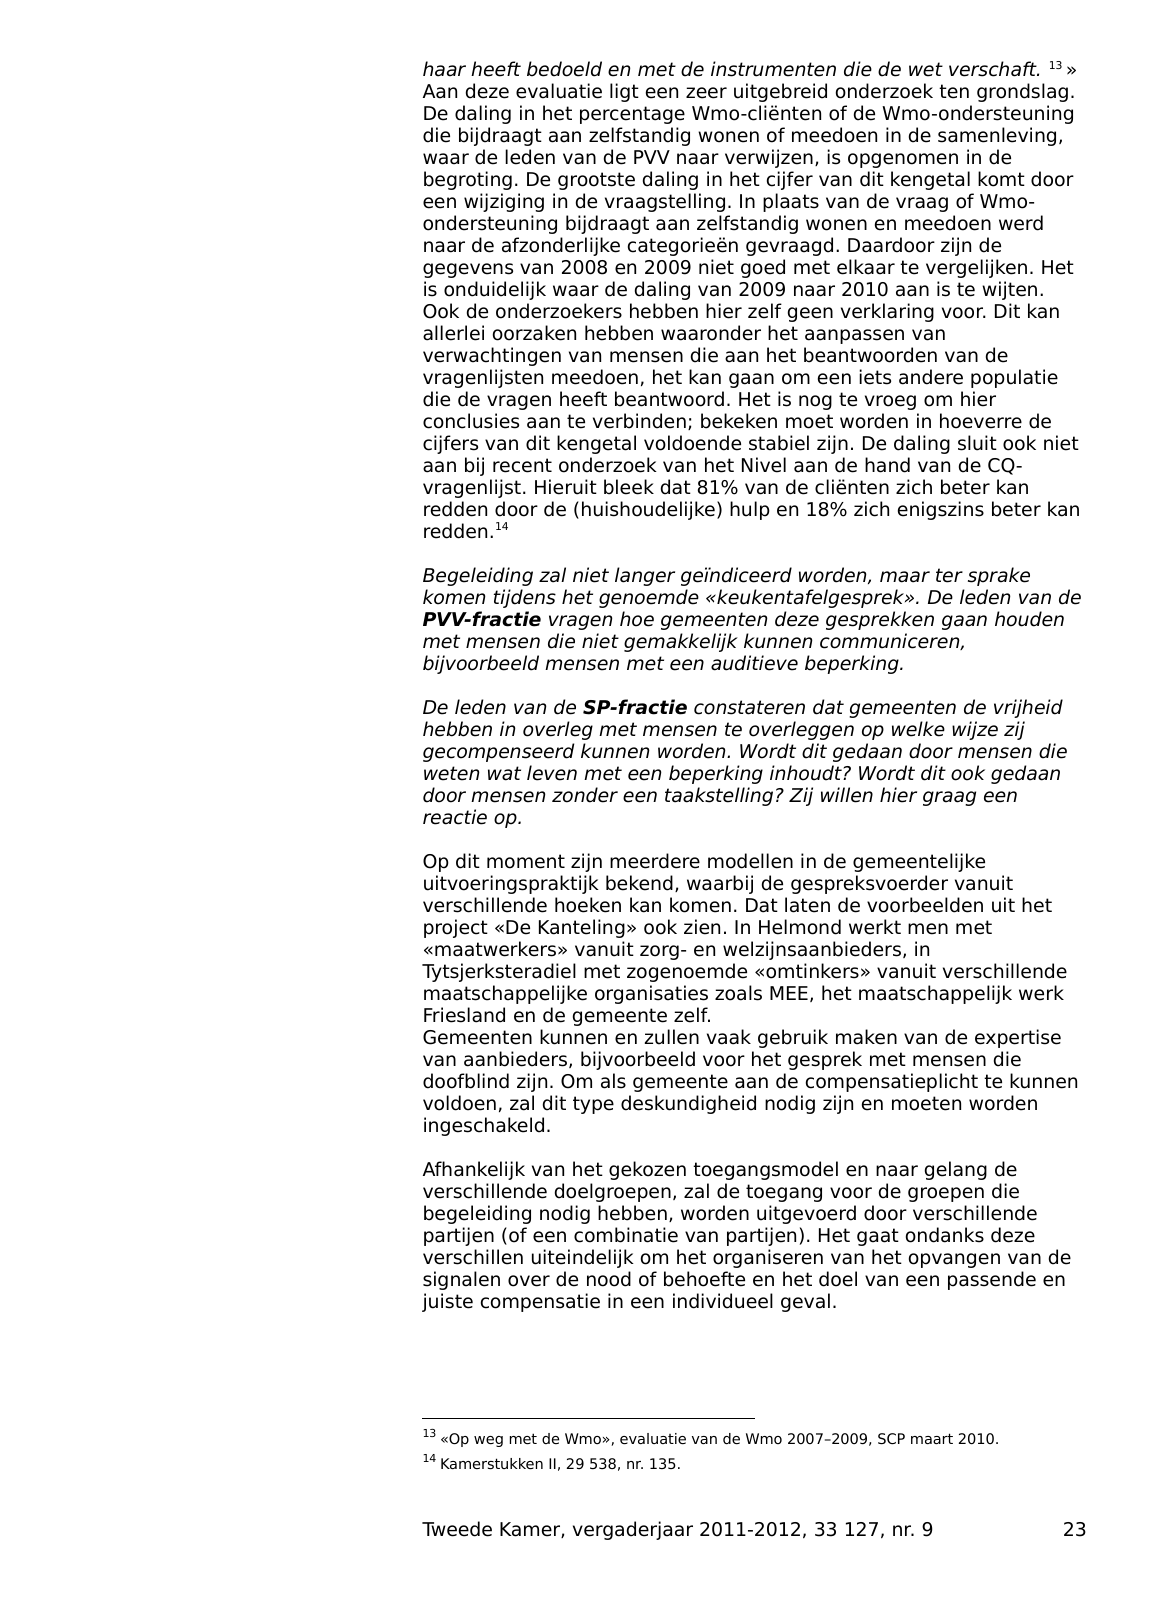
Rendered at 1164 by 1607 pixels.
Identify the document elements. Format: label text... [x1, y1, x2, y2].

text Afhankelijk van het gekozen toegangsmodel en naar gelang de verschillende doelgroepen, zal de toegang voor de groepen die begeleiding nodig hebben, worden uitgevoerd door verschillende partijen (of een combinatie van partijen). Het gaat ondanks deze verschillen uiteindelijk om het organiseren van het opvangen van de signalen over de nood of behoefte en het doel van een passende en juiste compensatie in een individueel geval. [422, 1159, 1087, 1313]
text Begeleiding zal niet langer geïndiceerd worden, maar ter sprake komen tijdens het genoemde «keukentafelgesprek». De leden van de PVV-fractie vragen hoe gemeenten deze gesprekken gaan houden met mensen die niet gemakkelijk kunnen communiceren, bijvoorbeeld mensen met een auditieve beperking. [422, 565, 1087, 675]
text Kamerstukken II, 29 538, nr. 135. [422, 1452, 1087, 1474]
text Op dit moment zijn meerdere modellen in de gemeentelijke uitvoeringspraktijk bekend, waarbij de gespreksvoerder vanuit verschillende hoeken kan komen. Dat laten de voorbeelden uit het project «De Kanteling» ook zien. In Helmond werkt men met «maatwerkers» vanuit zorg- en welzijnsaanbieders, in Tytsjerksteradiel met zogenoemde «omtinkers» vanuit verschillende maatschappelijke organisaties zoals MEE, het maatschappelijk werk Friesland en de gemeente zelf. [422, 851, 1087, 1027]
text De leden van de SP-fractie constateren dat gemeenten de vrijheid hebben in overleg met mensen te overleggen op welke wijze zij gecompenseerd kunnen worden. Wordt dit gedaan door mensen die weten wat leven met een beperking inhoudt? Wordt dit ook gedaan door mensen zonder een taakstelling? Zij willen hier graag een reactie op. [422, 697, 1087, 829]
text «Op weg met de Wmo», evaluatie van de Wmo 2007–2009, SCP maart 2010. [422, 1427, 1087, 1449]
text haar heeft bedoeld en met de instrumenten die de wet verschaft. » Aan deze evaluatie ligt een zeer uitgebreid onderzoek ten grondslag. De daling in het percentage Wmo-cliënten of de Wmo-ondersteuning die bijdraagt aan zelfstandig wonen of meedoen in de samenleving, waar de leden van de PVV naar verwijzen, is opgenomen in de begroting. De grootste daling in het cijfer van dit kengetal komt door een wijziging in de vraagstelling. In plaats van de vraag of Wmo-ondersteuning bijdraagt aan zelfstandig wonen en meedoen werd naar de afzonderlijke categorieën gevraagd. Daardoor zijn de gegevens van 2008 en 2009 niet goed met elkaar te vergelijken. Het is onduidelijk waar de daling van 2009 naar 2010 aan is te wijten. Ook de onderzoekers hebben hier zelf geen verklaring voor. Dit kan allerlei oorzaken hebben waaronder het aanpassen van verwachtingen van mensen die aan het beantwoorden van de vragenlijsten meedoen, het kan gaan om een iets andere populatie die de vragen heeft beantwoord. Het is nog te vroeg om hier conclusies aan te verbinden; bekeken moet worden in hoeverre de cijfers van dit kengetal voldoende stabiel zijn. De daling sluit ook niet aan bij recent onderzoek van het Nivel aan de hand van de CQ-vragenlijst. Hieruit bleek dat 81% van de cliënten zich beter kan redden door de (huishoudelijke) hulp en 18% zich enigszins beter kan redden. [422, 59, 1087, 543]
text Gemeenten kunnen en zullen vaak gebruik maken van de expertise van aanbieders, bijvoorbeeld voor het gesprek met mensen die doofblind zijn. Om als gemeente aan de compensatieplicht te kunnen voldoen, zal dit type deskundigheid nodig zijn en moeten worden ingeschakeld. [422, 1027, 1087, 1137]
